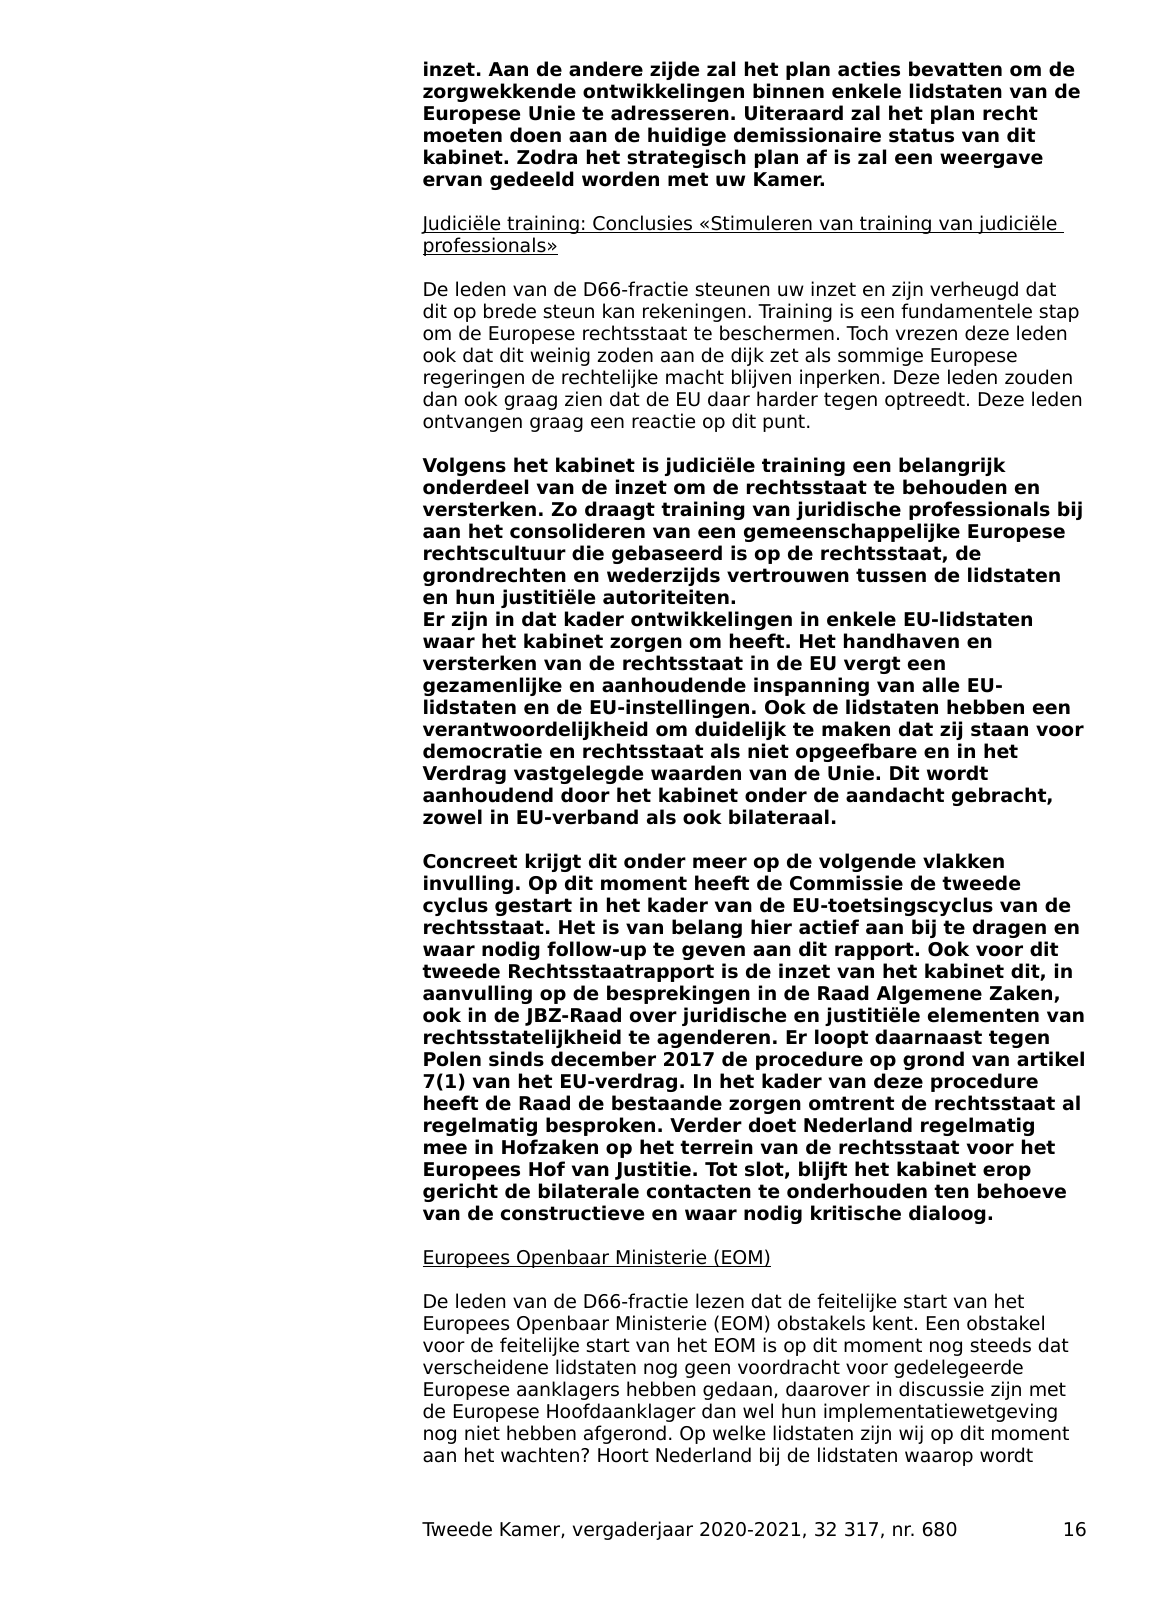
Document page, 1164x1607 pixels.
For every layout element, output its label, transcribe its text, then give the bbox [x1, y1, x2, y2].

subtitle Judiciële training: Conclusies «Stimuleren van training van judiciële professionals» [422, 213, 1087, 257]
text De leden van de D66-fractie lezen dat de feitelijke start van het Europees Openbaar Ministerie (EOM) obstakels kent. Een obstakel voor de feitelijke start van het EOM is op dit moment nog steeds dat verscheidene lidstaten nog geen voordracht voor gedelegeerde Europese aanklagers hebben gedaan, daarover in discussie zijn met de Europese Hoofdaanklager dan wel hun implementatiewetgeving nog niet hebben afgerond. Op welke lidstaten zijn wij op dit moment aan het wachten? Hoort Nederland bij de lidstaten waarop wordt [422, 1291, 1087, 1467]
text Er zijn in dat kader ontwikkelingen in enkele EU-lidstaten waar het kabinet zorgen om heeft. Het handhaven en versterken van de rechtsstaat in de EU vergt een gezamenlijke en aanhoudende inspanning van alle EU-lidstaten en de EU-instellingen. Ook de lidstaten hebben een verantwoordelijkheid om duidelijk te maken dat zij staan voor democratie en rechtsstaat als niet opgeefbare en in het Verdrag vastgelegde waarden van de Unie. Dit wordt aanhoudend door het kabinet onder de aandacht gebracht, zowel in EU-verband als ook bilateraal. [422, 609, 1087, 829]
text Concreet krijgt dit onder meer op de volgende vlakken invulling. Op dit moment heeft de Commissie de tweede cyclus gestart in het kader van de EU-toetsingscyclus van de rechtsstaat. Het is van belang hier actief aan bij te dragen en waar nodig follow-up te geven aan dit rapport. Ook voor dit tweede Rechtsstaatrapport is de inzet van het kabinet dit, in aanvulling op de besprekingen in de Raad Algemene Zaken, ook in de JBZ-Raad over juridische en justitiële elementen van rechtsstatelijkheid te agenderen. Er loopt daarnaast tegen Polen sinds december 2017 de procedure op grond van artikel 7(1) van het EU-verdrag. In het kader van deze procedure heeft de Raad de bestaande zorgen omtrent de rechtsstaat al regelmatig besproken. Verder doet Nederland regelmatig mee in Hofzaken op het terrein van de rechtsstaat voor het Europees Hof van Justitie. Tot slot, blijft het kabinet erop gericht de bilaterale contacten te onderhouden ten behoeve van de constructieve en waar nodig kritische dialoog. [422, 851, 1087, 1225]
text De leden van de D66-fractie steunen uw inzet en zijn verheugd dat dit op brede steun kan rekeningen. Training is een fundamentele stap om de Europese rechtsstaat te beschermen. Toch vrezen deze leden ook dat dit weinig zoden aan de dijk zet als sommige Europese regeringen de rechtelijke macht blijven inperken. Deze leden zouden dan ook graag zien dat de EU daar harder tegen optreedt. Deze leden ontvangen graag een reactie op dit punt. [422, 279, 1087, 433]
text inzet. Aan de andere zijde zal het plan acties bevatten om de zorgwekkende ontwikkelingen binnen enkele lidstaten van de Europese Unie te adresseren. Uiteraard zal het plan recht moeten doen aan de huidige demissionaire status van dit kabinet. Zodra het strategisch plan af is zal een weergave ervan gedeeld worden met uw Kamer. [422, 59, 1087, 191]
text Volgens het kabinet is judiciële training een belangrijk onderdeel van de inzet om de rechtsstaat te behouden en versterken. Zo draagt training van juridische professionals bij aan het consolideren van een gemeenschappelijke Europese rechtscultuur die gebaseerd is op de rechtsstaat, de grondrechten en wederzijds vertrouwen tussen de lidstaten en hun justitiële autoriteiten. [422, 455, 1087, 609]
subtitle Europees Openbaar Ministerie (EOM) [422, 1247, 1087, 1269]
